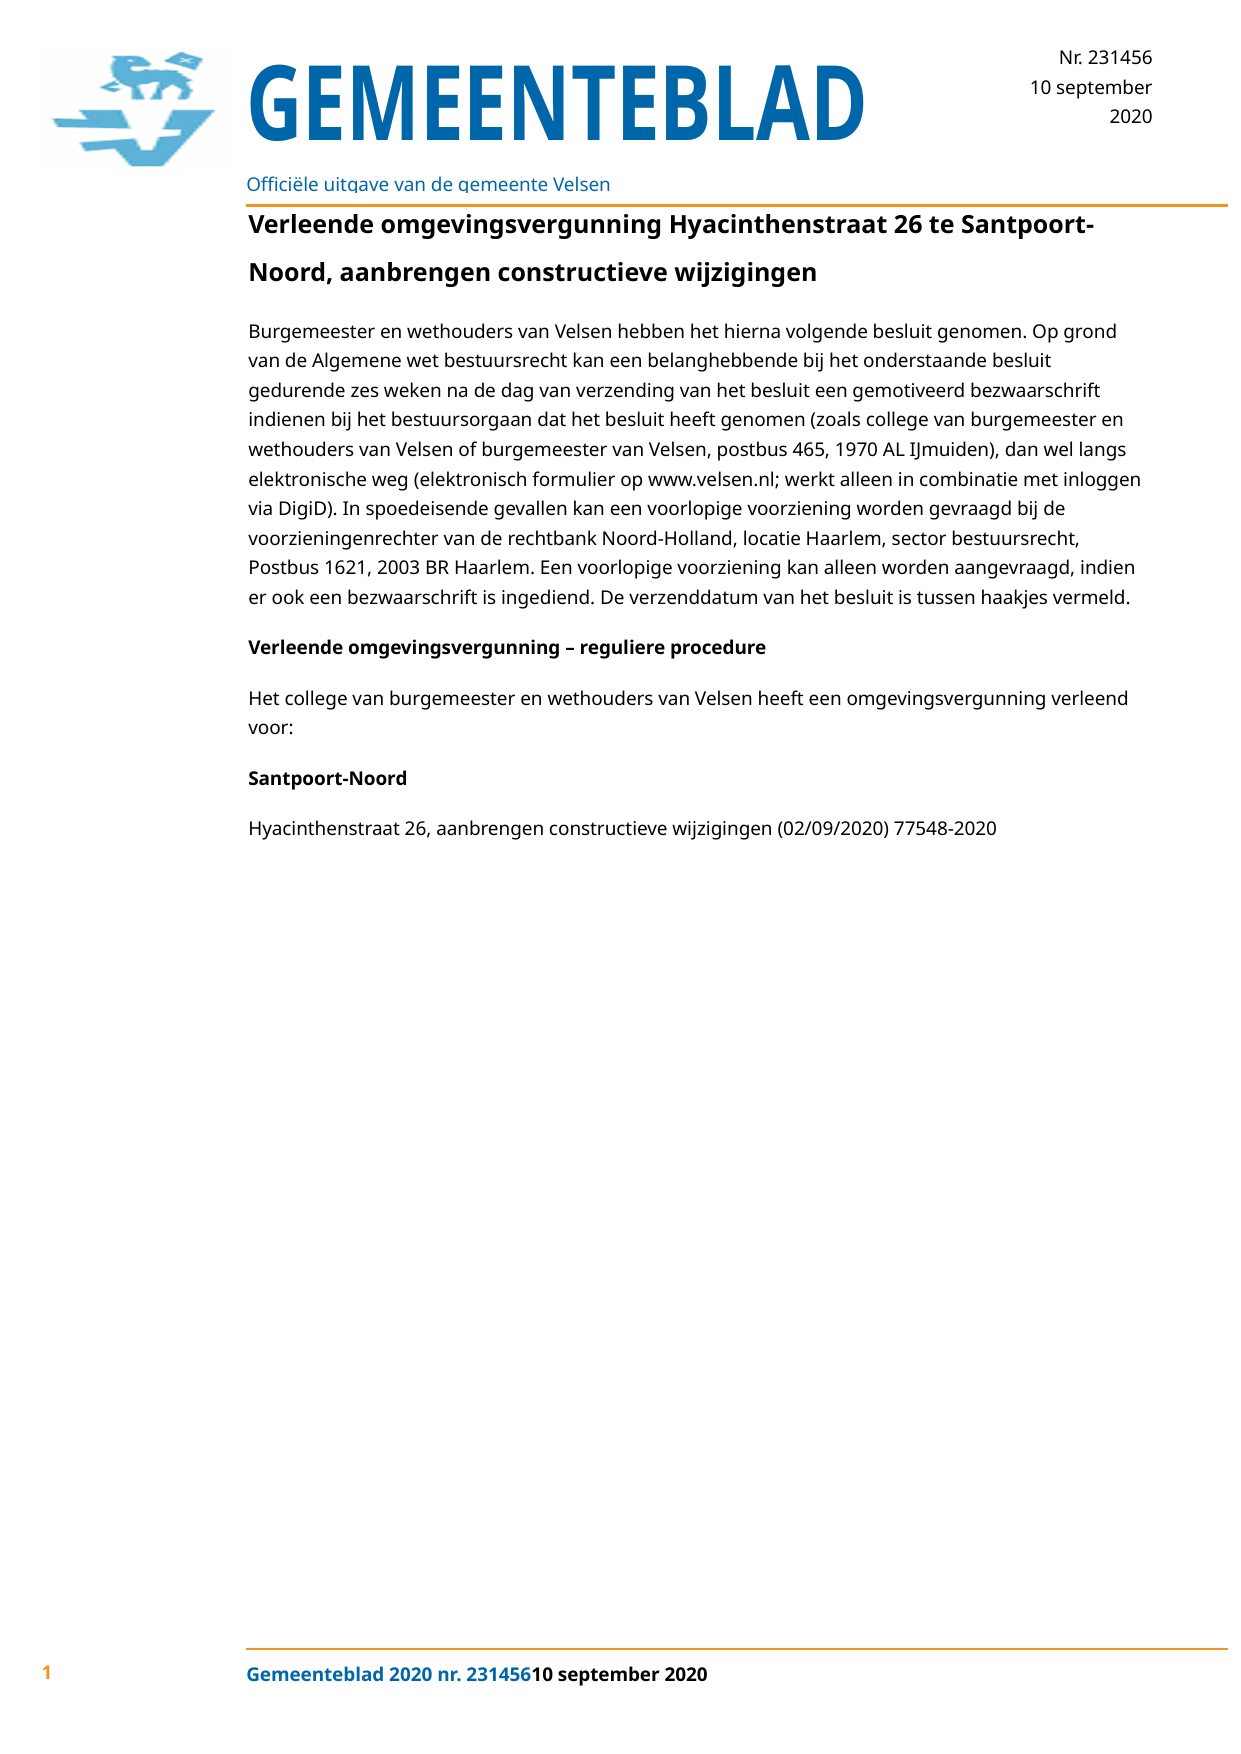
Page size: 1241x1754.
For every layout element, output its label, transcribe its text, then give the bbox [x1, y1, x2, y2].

text Santpoort-Noord [248, 765, 1152, 791]
text Hyacinthenstraat 26, aanbrengen constructieve wijzigingen (02/09/2020) 77548-2020 [248, 815, 1152, 841]
picture [41, 47, 231, 172]
text Het college van burgemeester en wethouders van Velsen heeft een omgevingsvergunning verleend voor: [248, 685, 1152, 740]
text Verleende omgevingsvergunning – reguliere procedure [248, 634, 1152, 660]
text Verleende omgevingsvergunning Hyacinthenstraat 26 te Santpoort-Noord, aanbrengen constructieve wijzigingen [248, 207, 1152, 288]
text Burgemeester en wethouders van Velsen hebben het hierna volgende besluit genomen. Op grond van de Algemene wet bestuursrecht kan een belanghebbende bij het onderstaande besluit gedurende zes weken na de dag van verzending van het besluit een gemotiveerd bezwaarschrift indienen bij het bestuursorgaan dat het besluit heeft genomen (zoals college van burgemeester en wethouders van Velsen of burgemeester van Velsen, postbus 465, 1970 AL IJmuiden), dan wel langs elektronische weg (elektronisch formulier op www.velsen.nl; werkt alleen in combinatie met inloggen via DigiD). In spoedeisende gevallen kan een voorlopige voorziening worden gevraagd bij de voorzieningenrechter van de rechtbank Noord-Holland, locatie Haarlem, sector bestuursrecht, Postbus 1621, 2003 BR Haarlem. Een voorlopige voorziening kan alleen worden aangevraagd, indien er ook een bezwaarschrift is ingediend. De verzenddatum van het besluit is tussen haakjes vermeld. [248, 318, 1152, 610]
